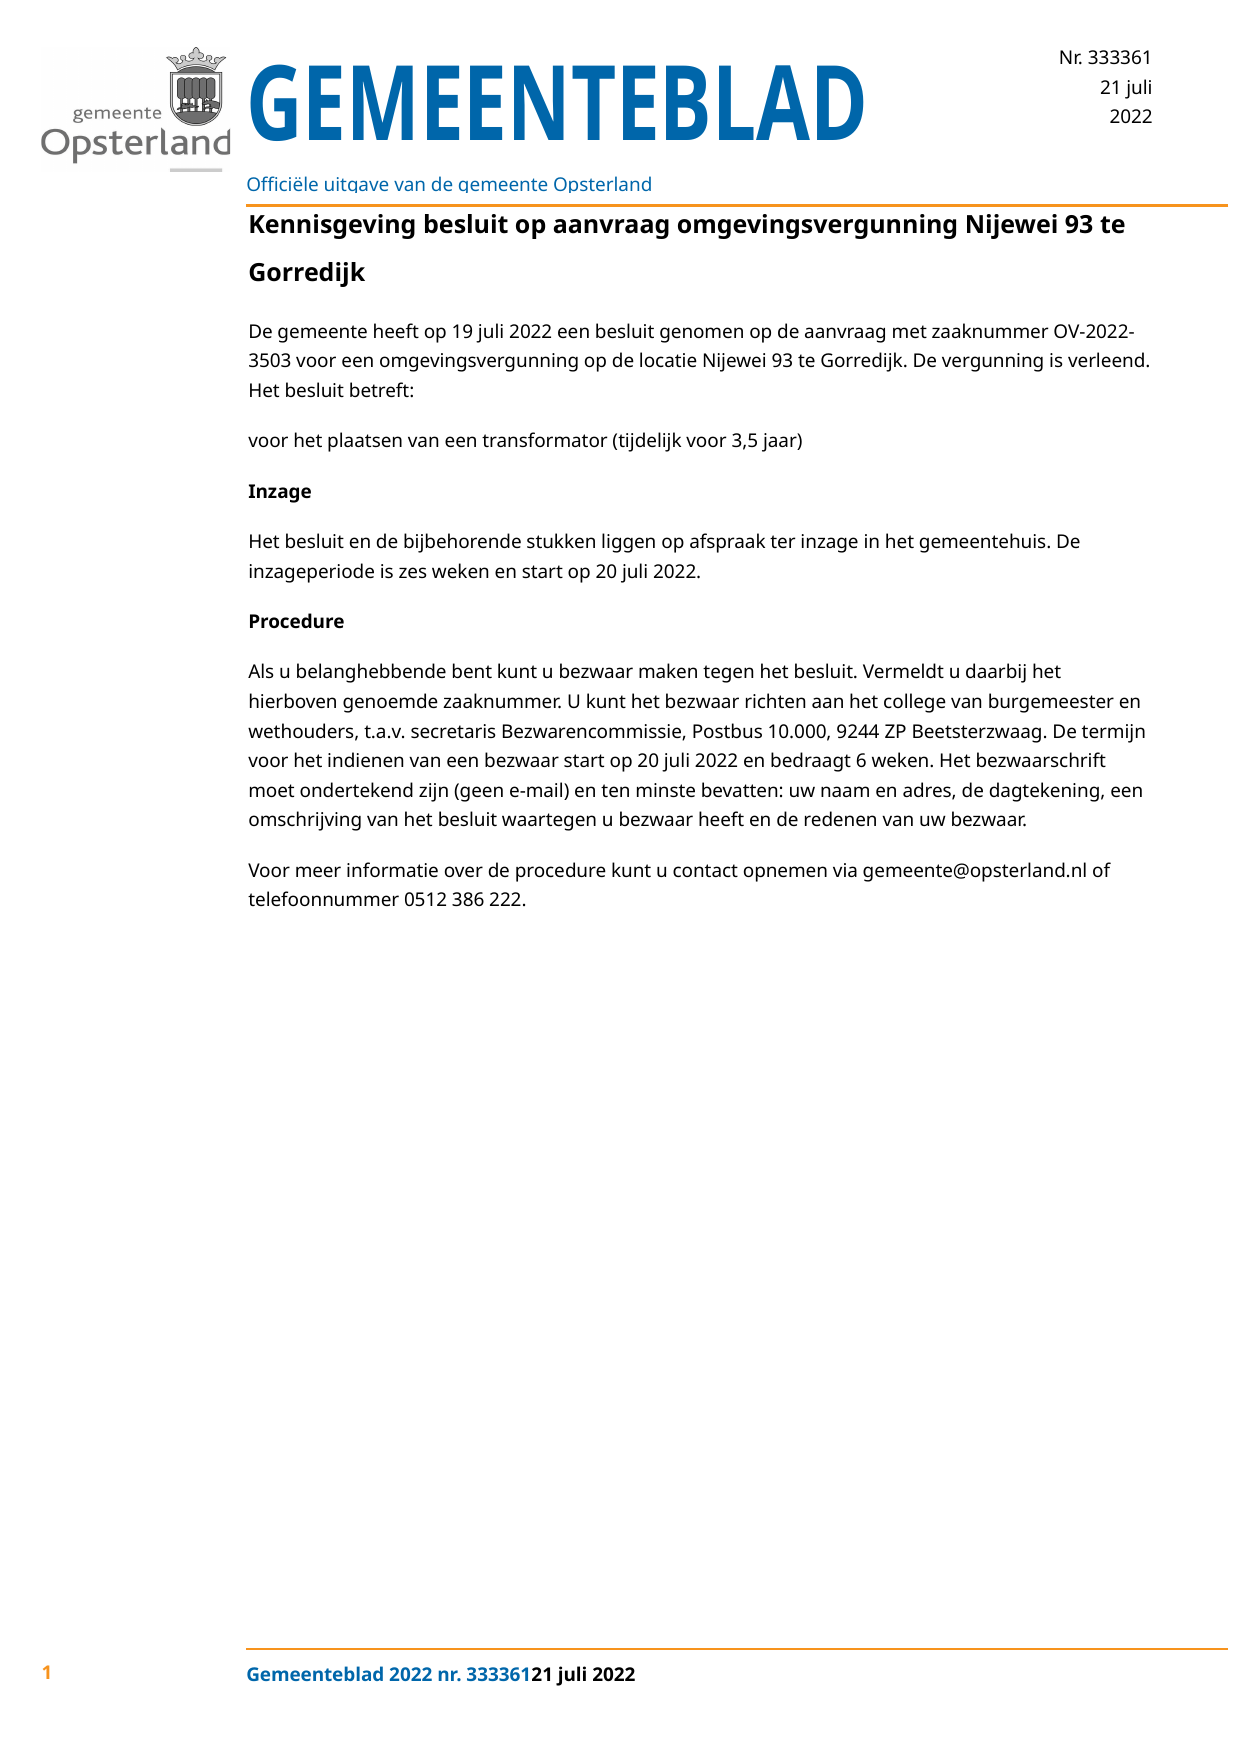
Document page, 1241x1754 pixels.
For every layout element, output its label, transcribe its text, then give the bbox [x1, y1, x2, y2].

picture [41, 47, 231, 172]
text Voor meer informatie over de procedure kunt u contact opnemen via gemeente@opsterland.nl of telefoonnummer 0512 386 222. [248, 857, 1152, 912]
text Als u belanghebbende bent kunt u bezwaar maken tegen het besluit. Vermeldt u daarbij het hierboven genoemde zaaknummer. U kunt het bezwaar richten aan het college van burgemeester en wethouders, t.a.v. secretaris Bezwarencommissie, Postbus 10.000, 9244 ZP Beetsterzwaag. De termijn voor het indienen van een bezwaar start op 20 juli 2022 en bedraagt 6 weken. Het bezwaarschrift moet ondertekend zijn (geen e-mail) en ten minste bevatten: uw naam en adres, de dagtekening, een omschrijving van het besluit waartegen u bezwaar heeft en de redenen van uw bezwaar. [248, 659, 1152, 832]
text voor het plaatsen van een transformator (tijdelijk voor 3,5 jaar) [248, 427, 1152, 453]
text Kennisgeving besluit op aanvraag omgevingsvergunning Nijewei 93 te Gorredijk [248, 207, 1152, 288]
text Procedure [248, 608, 1152, 634]
text Het besluit en de bijbehorende stukken liggen op afspraak ter inzage in het gemeentehuis. De inzageperiode is zes weken en start op 20 juli 2022. [248, 528, 1152, 584]
text Inzage [248, 478, 1152, 504]
text De gemeente heeft op 19 juli 2022 een besluit genomen op de aanvraag met zaaknummer OV-2022-3503 voor een omgevingsvergunning op de locatie Nijewei 93 te Gorredijk. De vergunning is verleend. Het besluit betreft: [248, 318, 1152, 403]
